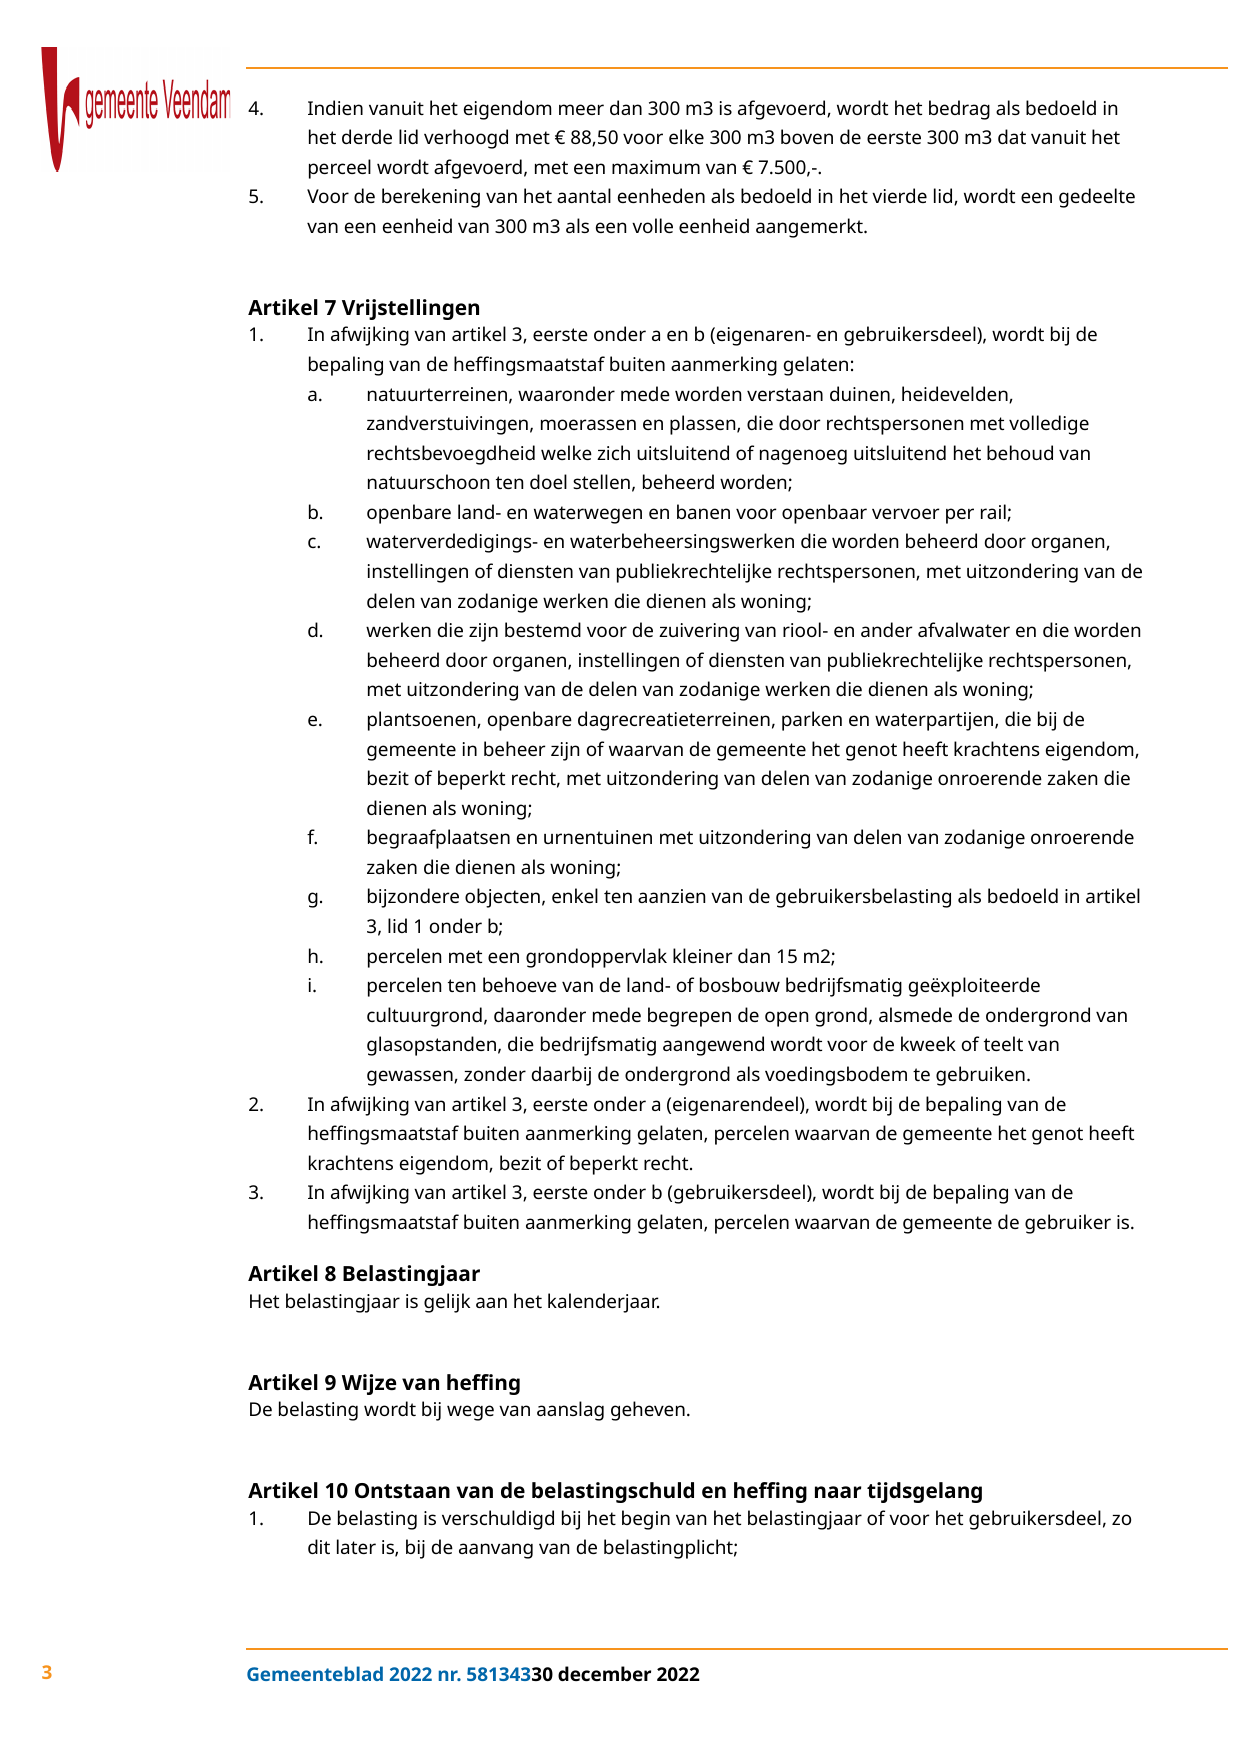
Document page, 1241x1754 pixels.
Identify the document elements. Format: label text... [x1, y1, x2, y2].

list Voor de berekening van het aantal eenheden als bedoeld in het vierde lid, wordt een gedeelte van een eenheid van 300 m3 als een volle eenheid aangemerkt. [248, 183, 1152, 239]
picture [41, 47, 231, 172]
text Het belastingjaar is gelijk aan het kalenderjaar. [248, 1288, 1152, 1314]
list percelen ten behoeve van de land- of bosbouw bedrijfsmatig geëxploiteerde cultuurgrond, daaronder mede begrepen de open grond, alsmede de ondergrond van glasopstanden, die bedrijfsmatig aangewend wordt voor de kweek of teelt van gewassen, zonder daarbij de ondergrond als voedingsbodem te gebruiken. [307, 972, 1152, 1087]
list percelen met een grondoppervlak kleiner dan 15 m2; [307, 943, 1152, 968]
list Indien vanuit het eigendom meer dan 300 m3 is afgevoerd, wordt het bedrag als bedoeld in het derde lid verhoogd met € 88,50 voor elke 300 m3 boven de eerste 300 m3 dat vanuit het perceel wordt afgevoerd, met een maximum van € 7.500,-. [248, 95, 1152, 180]
list De belasting is verschuldigd bij het begin van het belastingjaar of voor het gebruikersdeel, zo dit later is, bij de aanvang van de belastingplicht; [248, 1505, 1152, 1560]
text Artikel 7 Vrijstellingen [248, 293, 1152, 322]
text Artikel 8 Belastingjaar [248, 1259, 1152, 1288]
list In afwijking van artikel 3, eerste onder b (gebruikersdeel), wordt bij de bepaling van de heffingsmaatstaf buiten aanmerking gelaten, percelen waarvan de gemeente de gebruiker is. [248, 1179, 1152, 1235]
list bijzondere objecten, enkel ten aanzien van de gebruikersbelasting als bedoeld in artikel 3, lid 1 onder b; [307, 884, 1152, 939]
list natuurterreinen, waaronder mede worden verstaan duinen, heidevelden, zandverstuivingen, moerassen en plassen, die door rechtspersonen met volledige rechtsbevoegdheid welke zich uitsluitend of nagenoeg uitsluitend het behoud van natuurschoon ten doel stellen, beheerd worden; [307, 381, 1152, 495]
text De belasting wordt bij wege van aanslag geheven. [248, 1396, 1152, 1422]
list begraafplaatsen en urnentuinen met uitzondering van delen van zodanige onroerende zaken die dienen als woning; [307, 824, 1152, 880]
text Artikel 9 Wijze van heffing [248, 1368, 1152, 1396]
list plantsoenen, openbare dagrecreatieterreinen, parken en waterpartijen, die bij de gemeente in beheer zijn of waarvan de gemeente het genot heeft krachtens eigendom, bezit of beperkt recht, met uitzondering van delen van zodanige onroerende zaken die dienen als woning; [307, 706, 1152, 821]
text Artikel 10 Ontstaan van de belastingschuld en heffing naar tijdsgelang [248, 1476, 1152, 1505]
list In afwijking van artikel 3, eerste onder a (eigenarendeel), wordt bij de bepaling van de heffingsmaatstaf buiten aanmerking gelaten, percelen waarvan de gemeente het genot heeft krachtens eigendom, bezit of beperkt recht. [248, 1091, 1152, 1176]
list werken die zijn bestemd voor de zuivering van riool- en ander afvalwater en die worden beheerd door organen, instellingen of diensten van publiekrechtelijke rechtspersonen, met uitzondering van de delen van zodanige werken die dienen als woning; [307, 617, 1152, 702]
list In afwijking van artikel 3, eerste onder a en b (eigenaren- en gebruikersdeel), wordt bij de bepaling van de heffingsmaatstaf buiten aanmerking gelaten: [248, 322, 1152, 377]
list waterverdedigings- en waterbeheersingswerken die worden beheerd door organen, instellingen of diensten van publiekrechtelijke rechtspersonen, met uitzondering van de delen van zodanige werken die dienen als woning; [307, 529, 1152, 613]
list openbare land- en waterwegen en banen voor openbaar vervoer per rail; [307, 499, 1152, 525]
